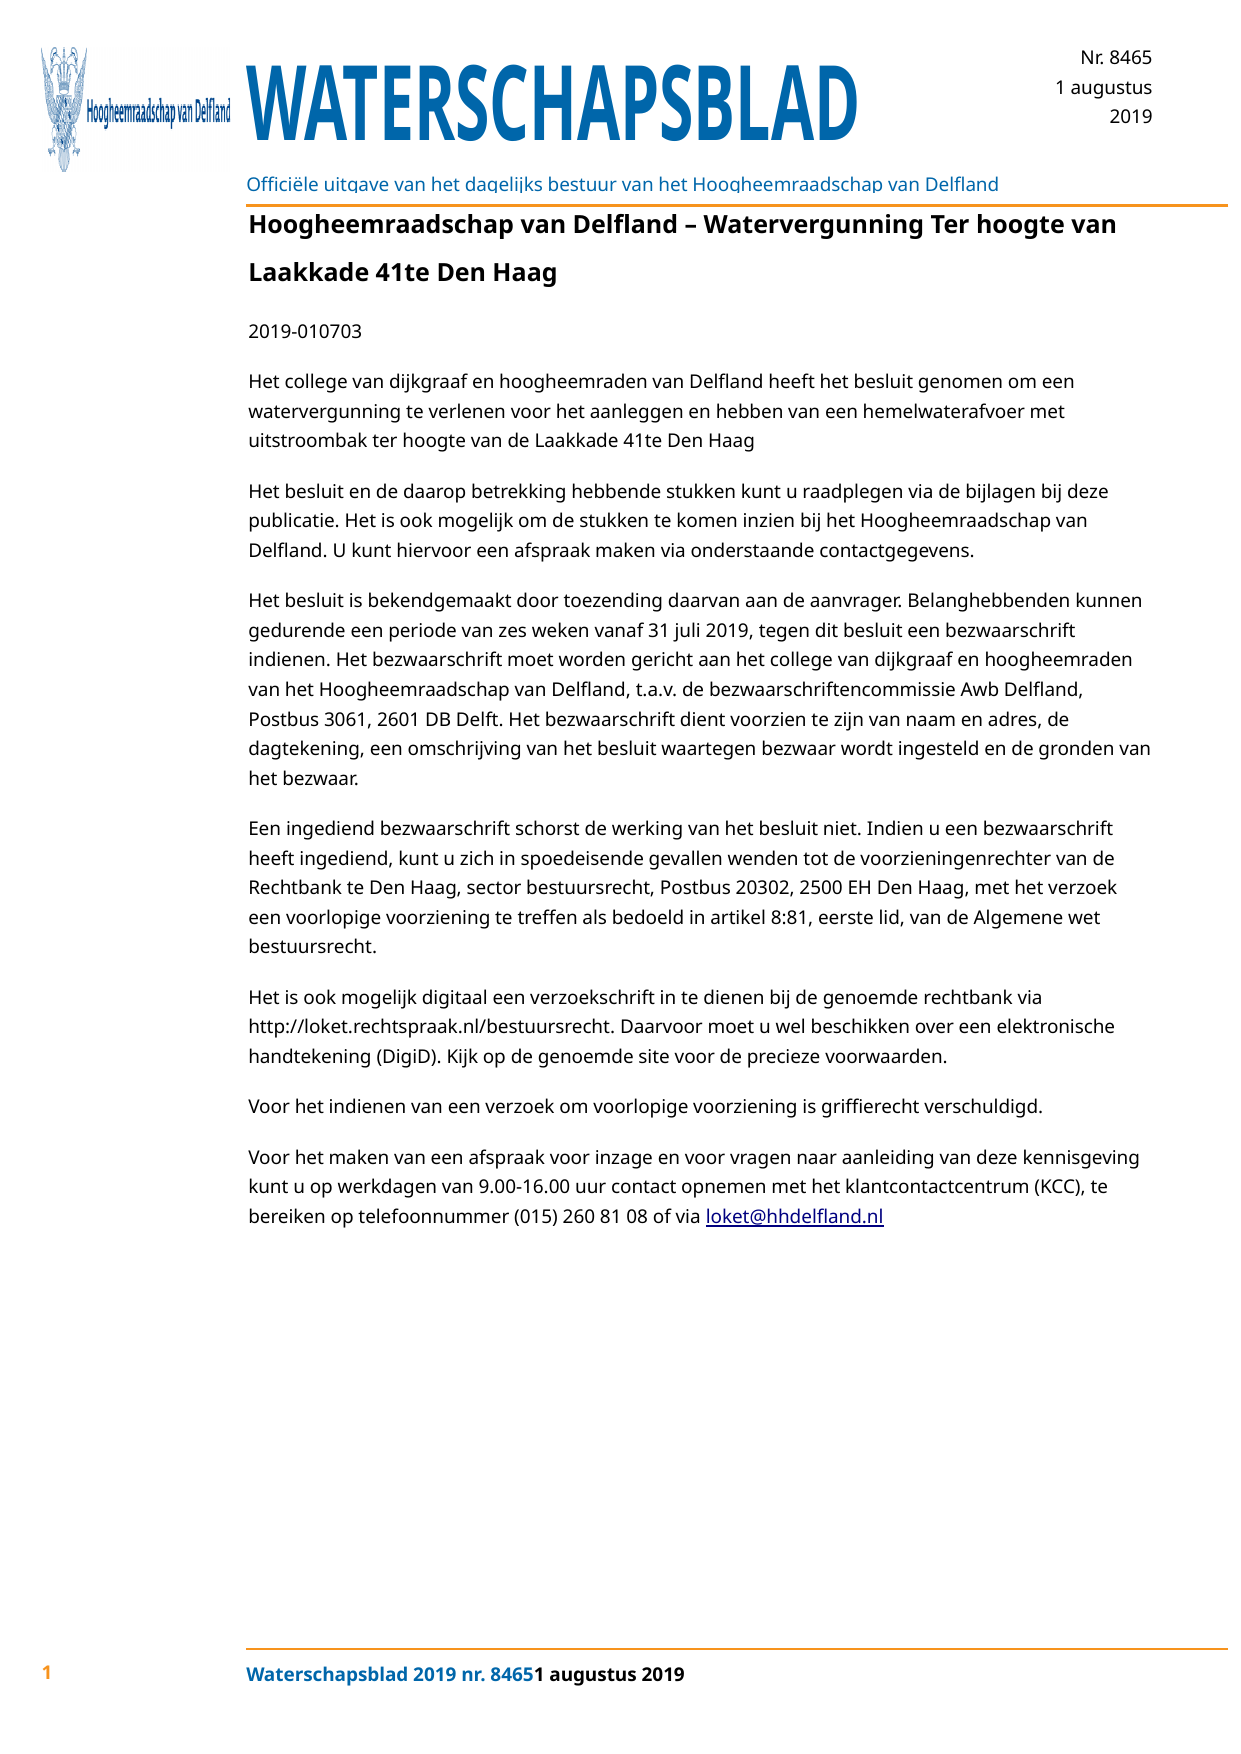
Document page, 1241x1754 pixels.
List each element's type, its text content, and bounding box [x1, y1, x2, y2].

text Het besluit is bekendgemaakt door toezending daarvan aan de aanvrager. Belanghebbenden kunnen gedurende een periode van zes weken vanaf 31 juli 2019, tegen dit besluit een bezwaarschrift indienen. Het bezwaarschrift moet worden gericht aan het college van dijkgraaf en hoogheemraden van het Hoogheemraadschap van Delfland, t.a.v. de bezwaarschriftencommissie Awb Delfland, Postbus 3061, 2601 DB Delft. Het bezwaarschrift dient voorzien te zijn van naam en adres, de dagtekening, een omschrijving van het besluit waartegen bezwaar wordt ingesteld en de gronden van het bezwaar. [248, 587, 1152, 791]
text Voor het indienen van een verzoek om voorlopige voorziening is griffierecht verschuldigd. [248, 1094, 1152, 1119]
text 2019-010703 [248, 318, 1152, 344]
picture [41, 47, 231, 172]
text Hoogheemraadschap van Delfland – Watervergunning Ter hoogte van Laakkade 41te Den Haag [248, 207, 1152, 288]
text Het college van dijkgraaf en hoogheemraden van Delfland heeft het besluit genomen om een watervergunning te verlenen voor het aanleggen en hebben van een hemelwaterafvoer met uitstroombak ter hoogte van de Laakkade 41te Den Haag [248, 368, 1152, 453]
text Voor het maken van een afspraak voor inzage en voor vragen naar aanleiding van deze kennisgeving kunt u op werkdagen van 9.00-16.00 uur contact opnemen met het klantcontactcentrum (KCC), te bereiken op telefoonnummer (015) 260 81 08 of via loket@hhdelfland.nl [248, 1144, 1152, 1229]
text Het besluit en de daarop betrekking hebbende stukken kunt u raadplegen via de bijlagen bij deze publicatie. Het is ook mogelijk om de stukken te komen inzien bij het Hoogheemraadschap van Delfland. U kunt hiervoor een afspraak maken via onderstaande contactgegevens. [248, 478, 1152, 563]
text Een ingediend bezwaarschrift schorst de werking van het besluit niet. Indien u een bezwaarschrift heeft ingediend, kunt u zich in spoedeisende gevallen wenden tot de voorzieningenrechter van de Rechtbank te Den Haag, sector bestuursrecht, Postbus 20302, 2500 EH Den Haag, met het verzoek een voorlopige voorziening te treffen als bedoeld in artikel 8:81, eerste lid, van de Algemene wet bestuursrecht. [248, 815, 1152, 959]
text Het is ook mogelijk digitaal een verzoekschrift in te dienen bij de genoemde rechtbank via http://loket.rechtspraak.nl/bestuursrecht. Daarvoor moet u wel beschikken over een elektronische handtekening (DigiD). Kijk op de genoemde site voor de precieze voorwaarden. [248, 984, 1152, 1069]
